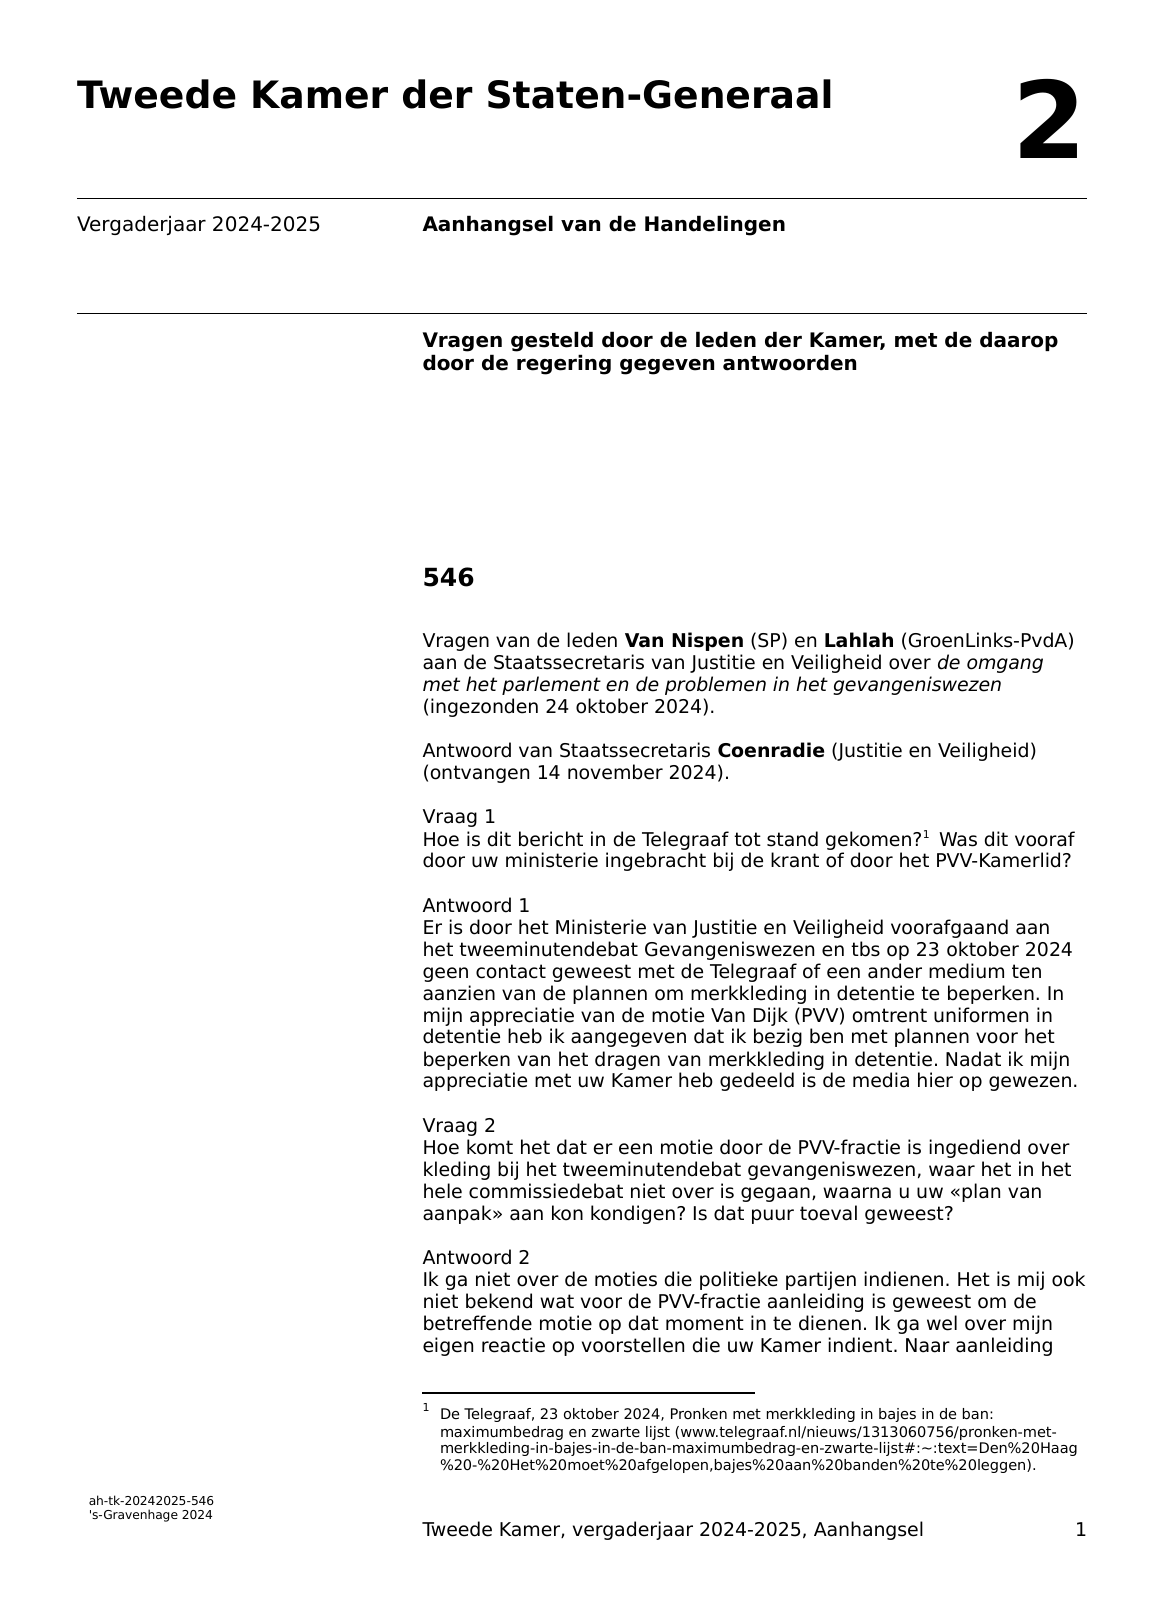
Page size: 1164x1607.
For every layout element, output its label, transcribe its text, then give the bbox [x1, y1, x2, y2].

text Antwoord van Staatssecretaris Coenradie (Justitie en Veiligheid) (ontvangen 14 november 2024). [422, 740, 1087, 784]
table_header 2 [886, 59, 1087, 198]
text Antwoord 1 [422, 894, 1087, 917]
text 546 [422, 563, 1087, 592]
table_cell Vragen gesteld door de leden der Kamer, met de daarop door de regering gegeven antwoorden [422, 314, 1087, 375]
text Antwoord 2 [422, 1247, 1087, 1269]
text Ik ga niet over de moties die politieke partijen indienen. Het is mij ook niet bekend wat voor de PVV-fractie aanleiding is geweest om de betreffende motie op dat moment in te dienen. Ik ga wel over mijn eigen reactie op voorstellen die uw Kamer indient. Naar aanleiding [422, 1269, 1087, 1357]
text Hoe komt het dat er een motie door de PVV-fractie is ingediend over kleding bij het tweeminutendebat gevangeniswezen, waar het in het hele commissiedebat niet over is gegaan, waarna u uw «plan van aanpak» aan kon kondigen? Is dat puur toeval geweest? [422, 1137, 1087, 1224]
text De Telegraaf, 23 oktober 2024, Pronken met merkkleding in bajes in de ban: maximumbedrag en zwarte lijst (www.telegraaf.nl/nieuws/1313060756/pronken-met-merkkleding-in-bajes-in-de-ban-maximumbedrag-en-zwarte-lijst#:~:text=Den%20Haag%20-%20Het%20moet%20afgelopen,bajes%20aan%20banden%20te%20leggen). [422, 1402, 1087, 1474]
table_cell Aanhangsel van de Handelingen [422, 199, 1087, 313]
text Hoe is dit bericht in de Telegraaf tot stand gekomen? Was dit vooraf door uw ministerie ingebracht bij de krant of door het PVV-Kamerlid? [422, 828, 1087, 872]
table_header Tweede Kamer der Staten-Generaal [77, 59, 886, 198]
table_cell Vergaderjaar 2024-2025 [77, 199, 422, 313]
text Vragen van de leden Van Nispen (SP) en Lahlah (GroenLinks-PvdA) aan de Staatssecretaris van Justitie en Veiligheid over de omgang met het parlement en de problemen in het gevangeniswezen (ingezonden 24 oktober 2024). [422, 630, 1087, 718]
table_cell [77, 314, 422, 375]
text ah-tk-20242025-546 [88, 1494, 323, 1508]
text Er is door het Ministerie van Justitie en Veiligheid voorafgaand aan het tweeminutendebat Gevangeniswezen en tbs op 23 oktober 2024 geen contact geweest met de Telegraaf of een ander medium ten aanzien van de plannen om merkkleding in detentie te beperken. In mijn appreciatie van de motie Van Dijk (PVV) omtrent uniformen in detentie heb ik aangegeven dat ik bezig ben met plannen voor het beperken van het dragen van merkkleding in detentie. Nadat ik mijn appreciatie met uw Kamer heb gedeeld is de media hier op gewezen. [422, 917, 1087, 1092]
text Vraag 2 [422, 1114, 1087, 1137]
text 's-Gravenhage 2024 [88, 1508, 323, 1522]
text Vraag 1 [422, 806, 1087, 828]
